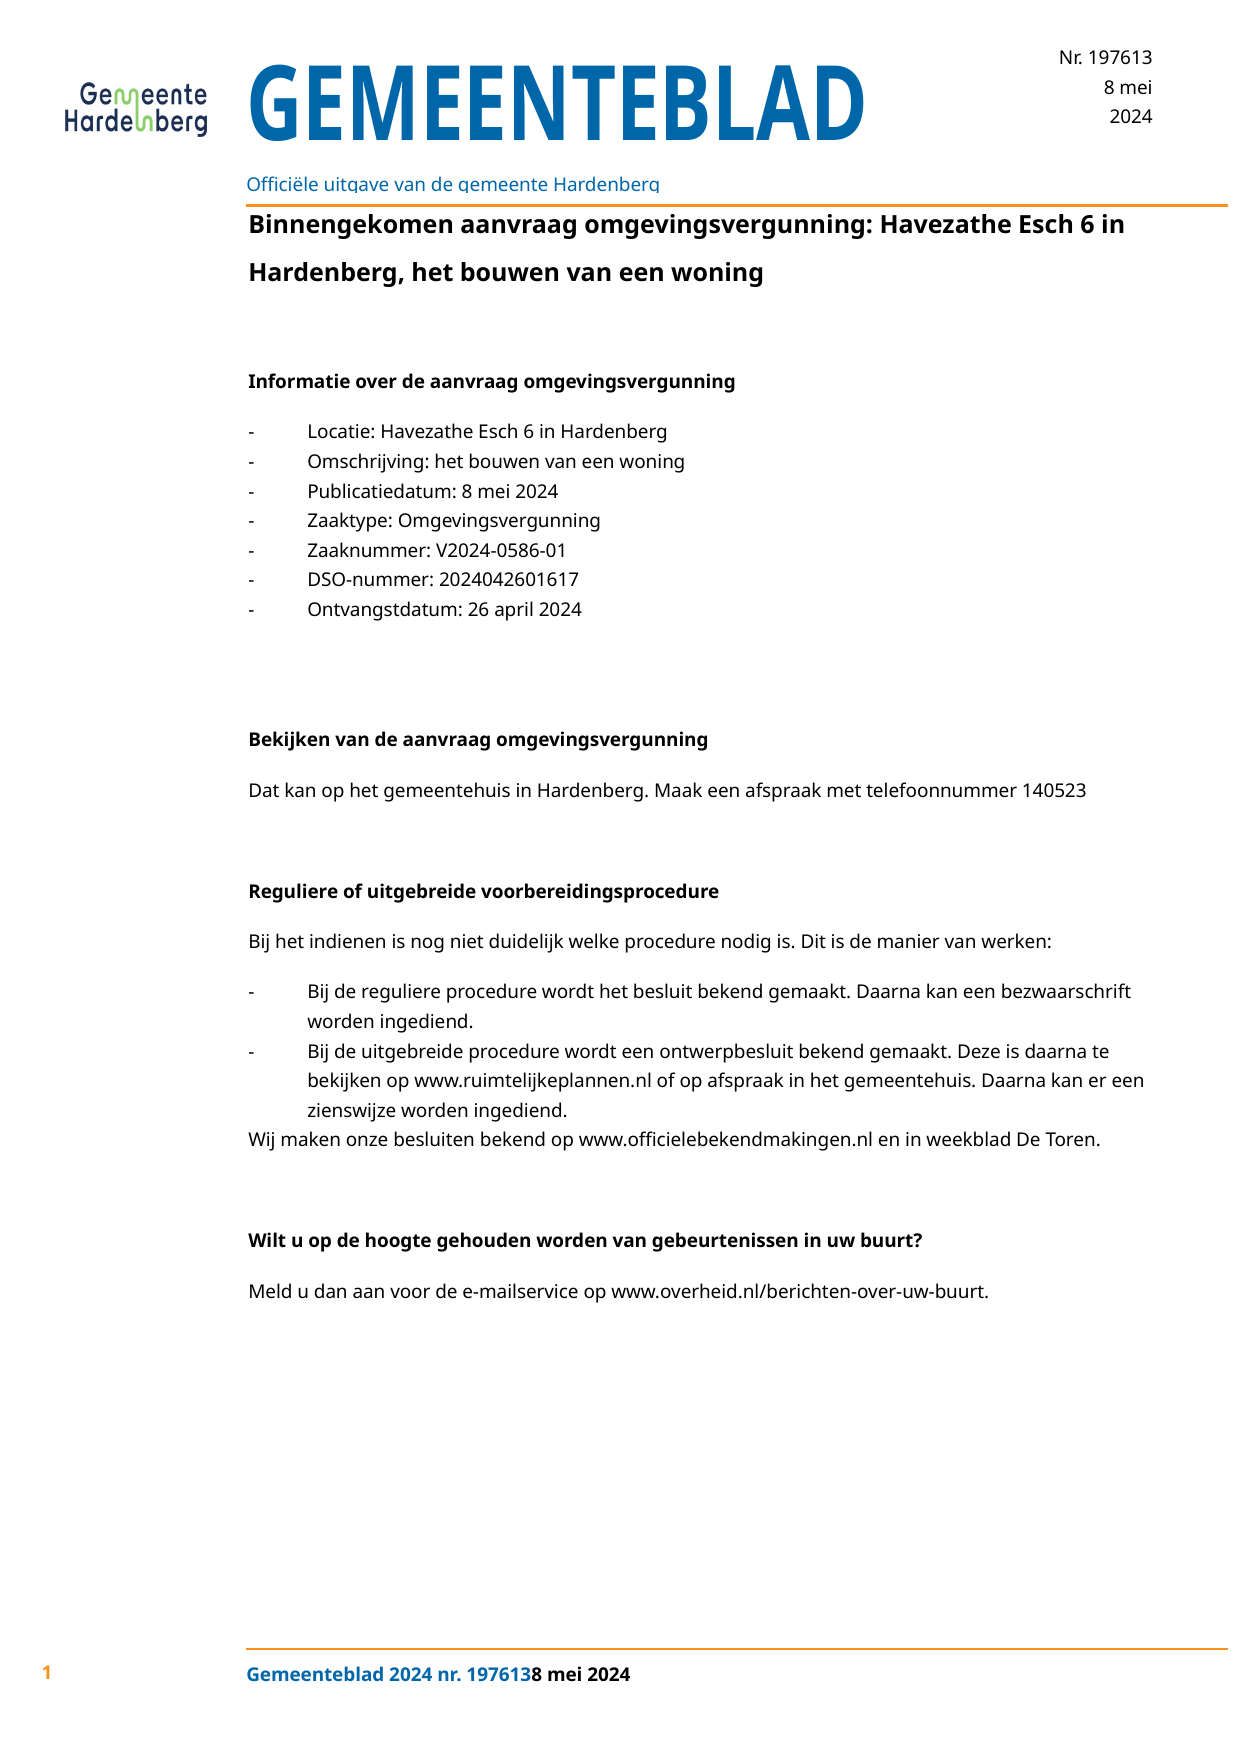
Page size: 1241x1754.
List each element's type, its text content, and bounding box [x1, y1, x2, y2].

text Dat kan op het gemeentehuis in Hardenberg. Maak een afspraak met telefoonnummer 140523 [248, 777, 1152, 803]
text Meld u dan aan voor de e-mailservice op www.overheid.nl/berichten-over-uw-buurt. [248, 1278, 1152, 1304]
text Informatie over de aanvraag omgevingsvergunning [248, 368, 1152, 394]
text Binnengekomen aanvraag omgevingsvergunning: Havezathe Esch 6 in Hardenberg, het bouwen van een woning [248, 207, 1152, 288]
list Bij de uitgebreide procedure wordt een ontwerpbesluit bekend gemaakt. Deze is daarna te bekijken op www.ruimtelijkeplannen.nl of op afspraak in het gemeentehuis. Daarna kan er een zienswijze worden ingediend. [248, 1038, 1152, 1123]
text Bekijken van de aanvraag omgevingsvergunning [248, 727, 1152, 752]
text Wij maken onze besluiten bekend op www.officielebekendmakingen.nl en in weekblad De Toren. [248, 1127, 1152, 1152]
list Omschrijving: het bouwen van een woning [248, 448, 1152, 474]
list DSO-nummer: 2024042601617 [248, 567, 1152, 592]
text Wilt u op de hoogte gehouden worden van gebeurtenissen in uw buurt? [248, 1227, 1152, 1253]
list Zaaknummer: V2024-0586-01 [248, 537, 1152, 563]
text Bij het indienen is nog niet duidelijk welke procedure nodig is. Dit is de manier van werken: [248, 928, 1152, 954]
list Ontvangstdatum: 26 april 2024 [248, 596, 1152, 622]
text Reguliere of uitgebreide voorbereidingsprocedure [248, 878, 1152, 904]
list Publicatiedatum: 8 mei 2024 [248, 478, 1152, 504]
picture [41, 47, 231, 172]
list Zaaktype: Omgevingsvergunning [248, 507, 1152, 533]
list Locatie: Havezathe Esch 6 in Hardenberg [248, 419, 1152, 444]
list Bij de reguliere procedure wordt het besluit bekend gemaakt. Daarna kan een bezwaarschrift worden ingediend. [248, 979, 1152, 1034]
